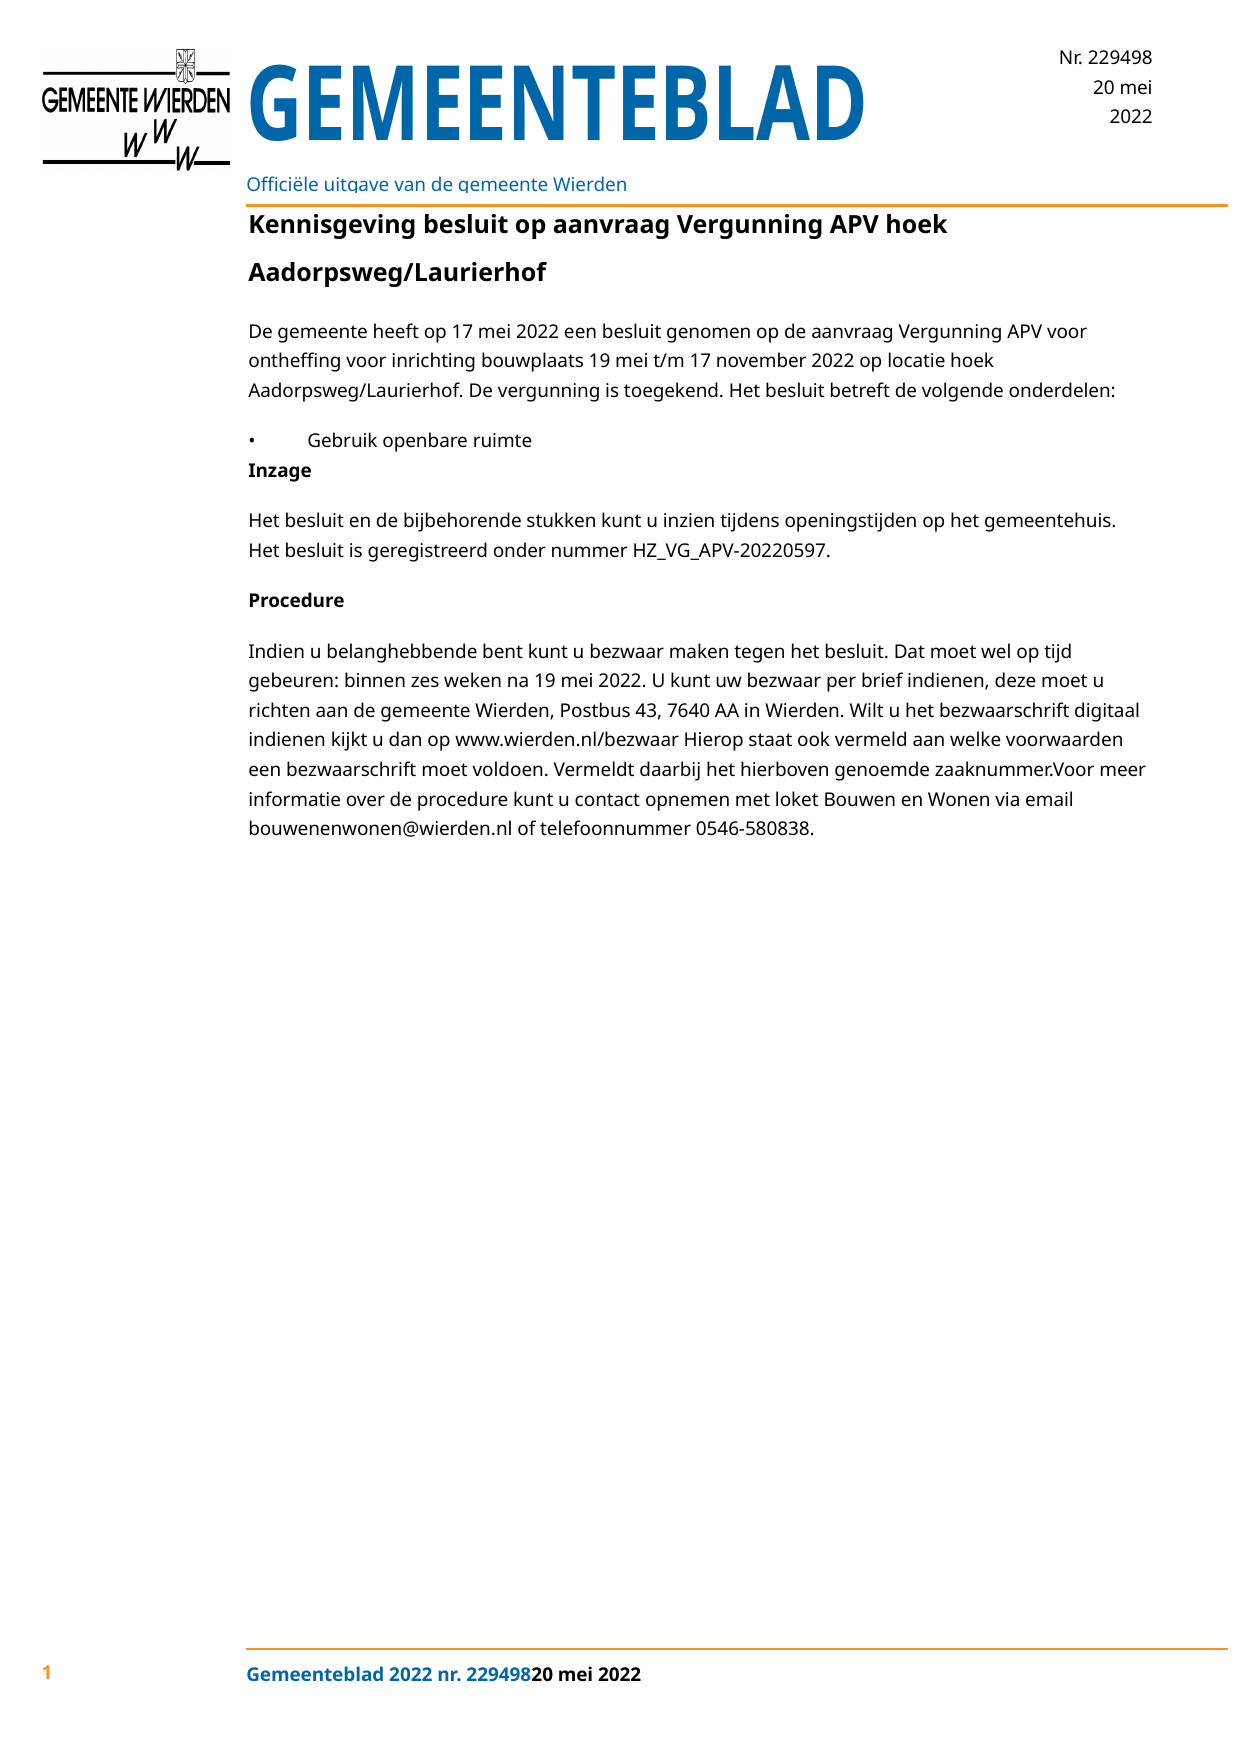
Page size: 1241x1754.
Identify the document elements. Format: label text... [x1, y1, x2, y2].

text Procedure [248, 587, 1152, 613]
text Indien u belanghebbende bent kunt u bezwaar maken tegen het besluit. Dat moet wel op tijd gebeuren: binnen zes weken na 19 mei 2022. U kunt uw bezwaar per brief indienen, deze moet u richten aan de gemeente Wierden, Postbus 43, 7640 AA in Wierden. Wilt u het bezwaarschrift digitaal indienen kijkt u dan op www.wierden.nl/bezwaar Hierop staat ook vermeld aan welke voorwaarden een bezwaarschrift moet voldoen. Vermeldt daarbij het hierboven genoemde zaaknummer.Voor meer informatie over de procedure kunt u contact opnemen met loket Bouwen en Wonen via email bouwenenwonen@wierden.nl of telefoonnummer 0546-580838. [248, 638, 1152, 841]
list Gebruik openbare ruimte [248, 427, 1152, 453]
text Kennisgeving besluit op aanvraag Vergunning APV hoek Aadorpsweg/Laurierhof [248, 207, 1152, 288]
picture [41, 47, 231, 172]
text Het besluit en de bijbehorende stukken kunt u inzien tijdens openingstijden op het gemeentehuis. Het besluit is geregistreerd onder nummer HZ_VG_APV-20220597. [248, 507, 1152, 563]
text De gemeente heeft op 17 mei 2022 een besluit genomen op de aanvraag Vergunning APV voor ontheffing voor inrichting bouwplaats 19 mei t/m 17 november 2022 op locatie hoek Aadorpsweg/Laurierhof. De vergunning is toegekend. Het besluit betreft de volgende onderdelen: [248, 318, 1152, 403]
text Inzage [248, 457, 1152, 483]
